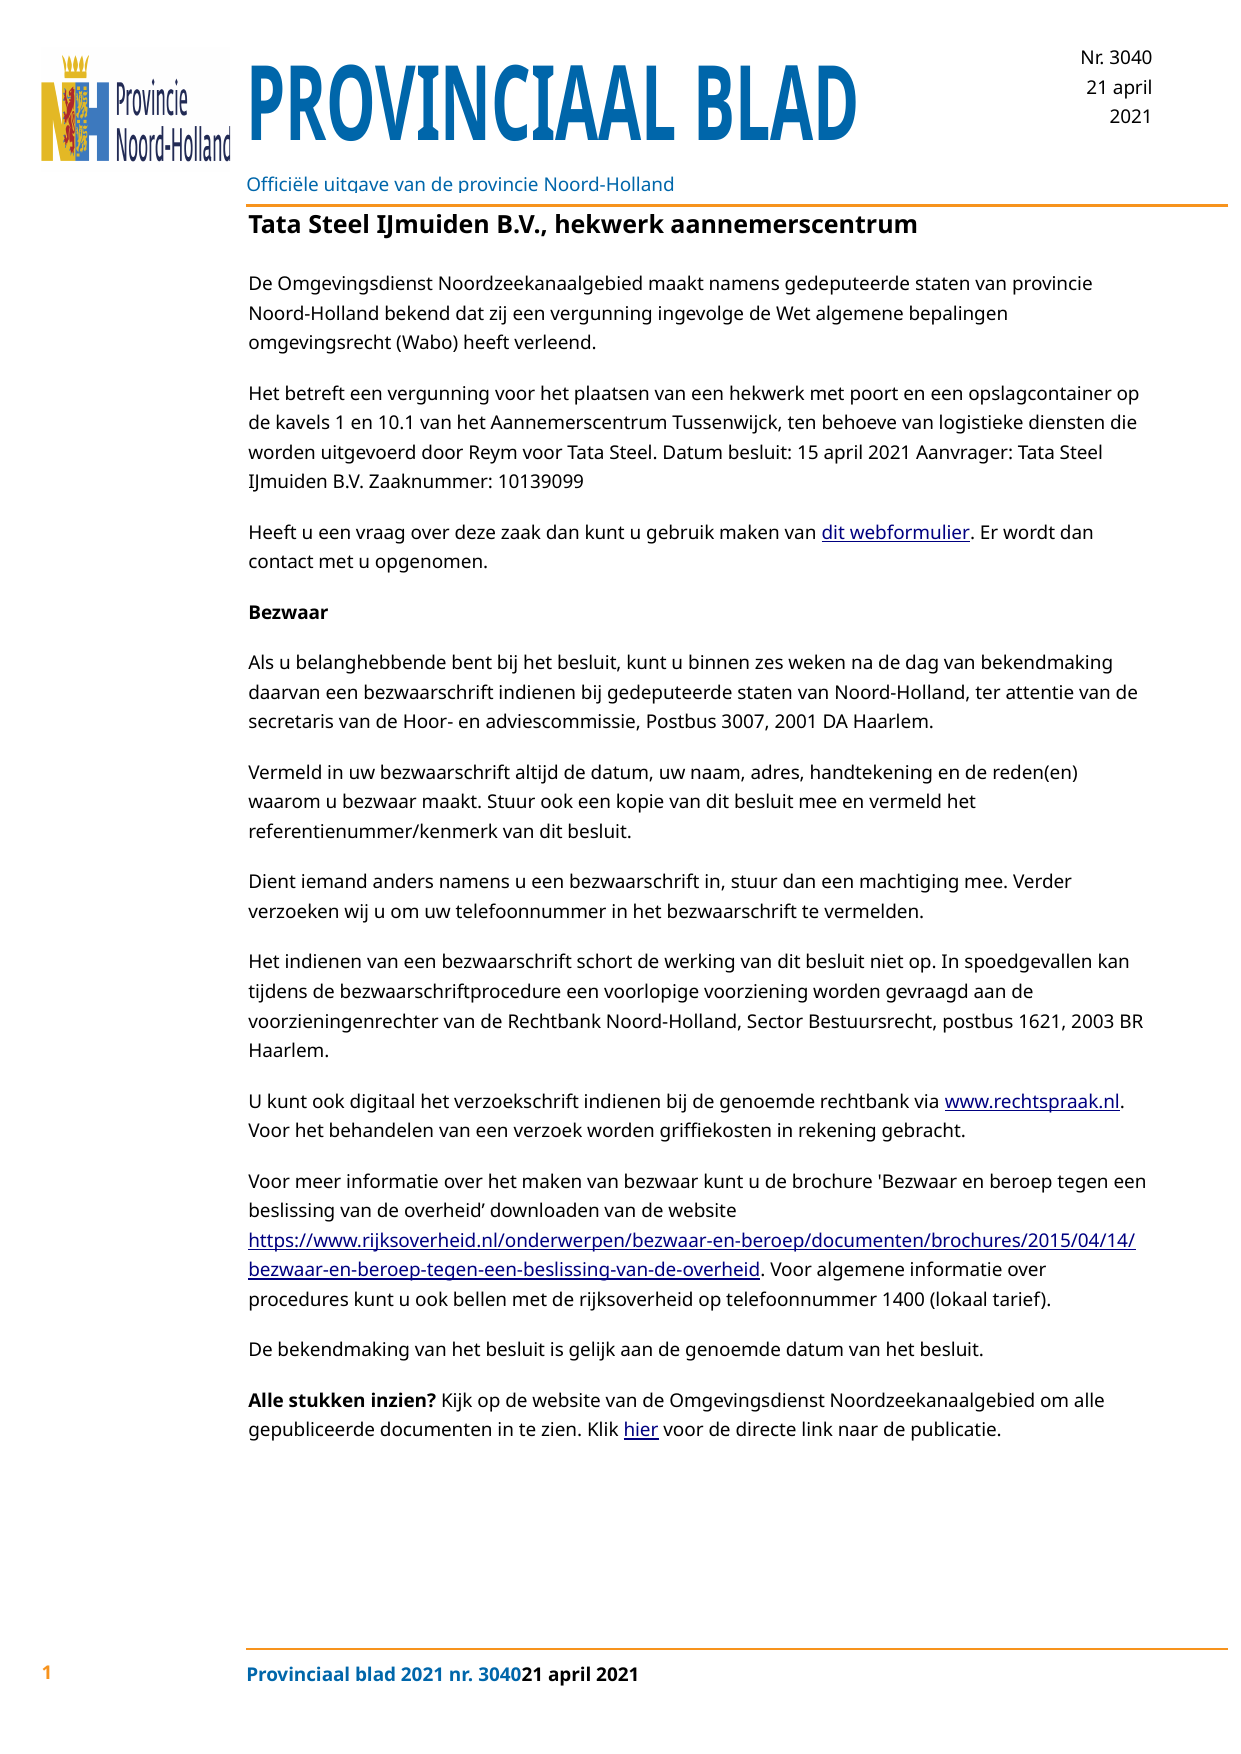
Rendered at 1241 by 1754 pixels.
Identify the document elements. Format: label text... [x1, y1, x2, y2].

text Het indienen van een bezwaarschrift schort de werking van dit besluit niet op. In spoedgevallen kan tijdens de bezwaarschriftprocedure een voorlopige voorziening worden gevraagd aan de voorzieningenrechter van de Rechtbank Noord-Holland, Sector Bestuursrecht, postbus 1621, 2003 BR Haarlem. [248, 949, 1152, 1063]
text Dient iemand anders namens u een bezwaarschrift in, stuur dan een machtiging mee. Verder verzoeken wij u om uw telefoonnummer in het bezwaarschrift te vermelden. [248, 869, 1152, 924]
text Bezwaar [248, 599, 1152, 625]
text De bekendmaking van het besluit is gelijk aan de genoemde datum van het besluit. [248, 1337, 1152, 1362]
text Vermeld in uw bezwaarschrift altijd de datum, uw naam, adres, handtekening en de reden(en) waarom u bezwaar maakt. Stuur ook een kopie van dit besluit mee en vermeld het referentienummer/kenmerk van dit besluit. [248, 759, 1152, 844]
text Als u belanghebbende bent bij het besluit, kunt u binnen zes weken na de dag van bekendmaking daarvan een bezwaarschrift indienen bij gedeputeerde staten van Noord-Holland, ter attentie van de secretaris van de Hoor- en adviescommissie, Postbus 3007, 2001 DA Haarlem. [248, 649, 1152, 734]
text Tata Steel IJmuiden B.V., hekwerk aannemerscentrum [248, 207, 1152, 241]
text U kunt ook digitaal het verzoekschrift indienen bij de genoemde rechtbank via www.rechtspraak.nl. Voor het behandelen van een verzoek worden griffiekosten in rekening gebracht. [248, 1088, 1152, 1143]
text Voor meer informatie over het maken van bezwaar kunt u de brochure 'Bezwaar en beroep tegen een beslissing van de overheid’ downloaden van de website https://www.rijksoverheid.nl/onderwerpen/bezwaar-en-beroep/documenten/brochures/2015/04/14/bezwaar-en-beroep-tegen-een-beslissing-van-de-overheid. Voor algemene informatie over procedures kunt u ook bellen met de rijksoverheid op telefoonnummer 1400 (lokaal tarief). [248, 1168, 1152, 1312]
text Alle stukken inzien? Kijk op de website van de Omgevingsdienst Noordzeekanaalgebied om alle gepubliceerde documenten in te zien. Klik hier voor de directe link naar de publicatie. [248, 1387, 1152, 1442]
picture [41, 47, 231, 172]
text Heeft u een vraag over deze zaak dan kunt u gebruik maken van dit webformulier. Er wordt dan contact met u opgenomen. [248, 519, 1152, 574]
text Het betreft een vergunning voor het plaatsen van een hekwerk met poort en een opslagcontainer op de kavels 1 en 10.1 van het Aannemerscentrum Tussenwijck, ten behoeve van logistieke diensten die worden uitgevoerd door Reym voor Tata Steel. Datum besluit: 15 april 2021 Aanvrager: Tata Steel IJmuiden B.V. Zaaknummer: 10139099 [248, 380, 1152, 494]
text De Omgevingsdienst Noordzeekanaalgebied maakt namens gedeputeerde staten van provincie Noord-Holland bekend dat zij een vergunning ingevolge de Wet algemene bepalingen omgevingsrecht (Wabo) heeft verleend. [248, 270, 1152, 355]
